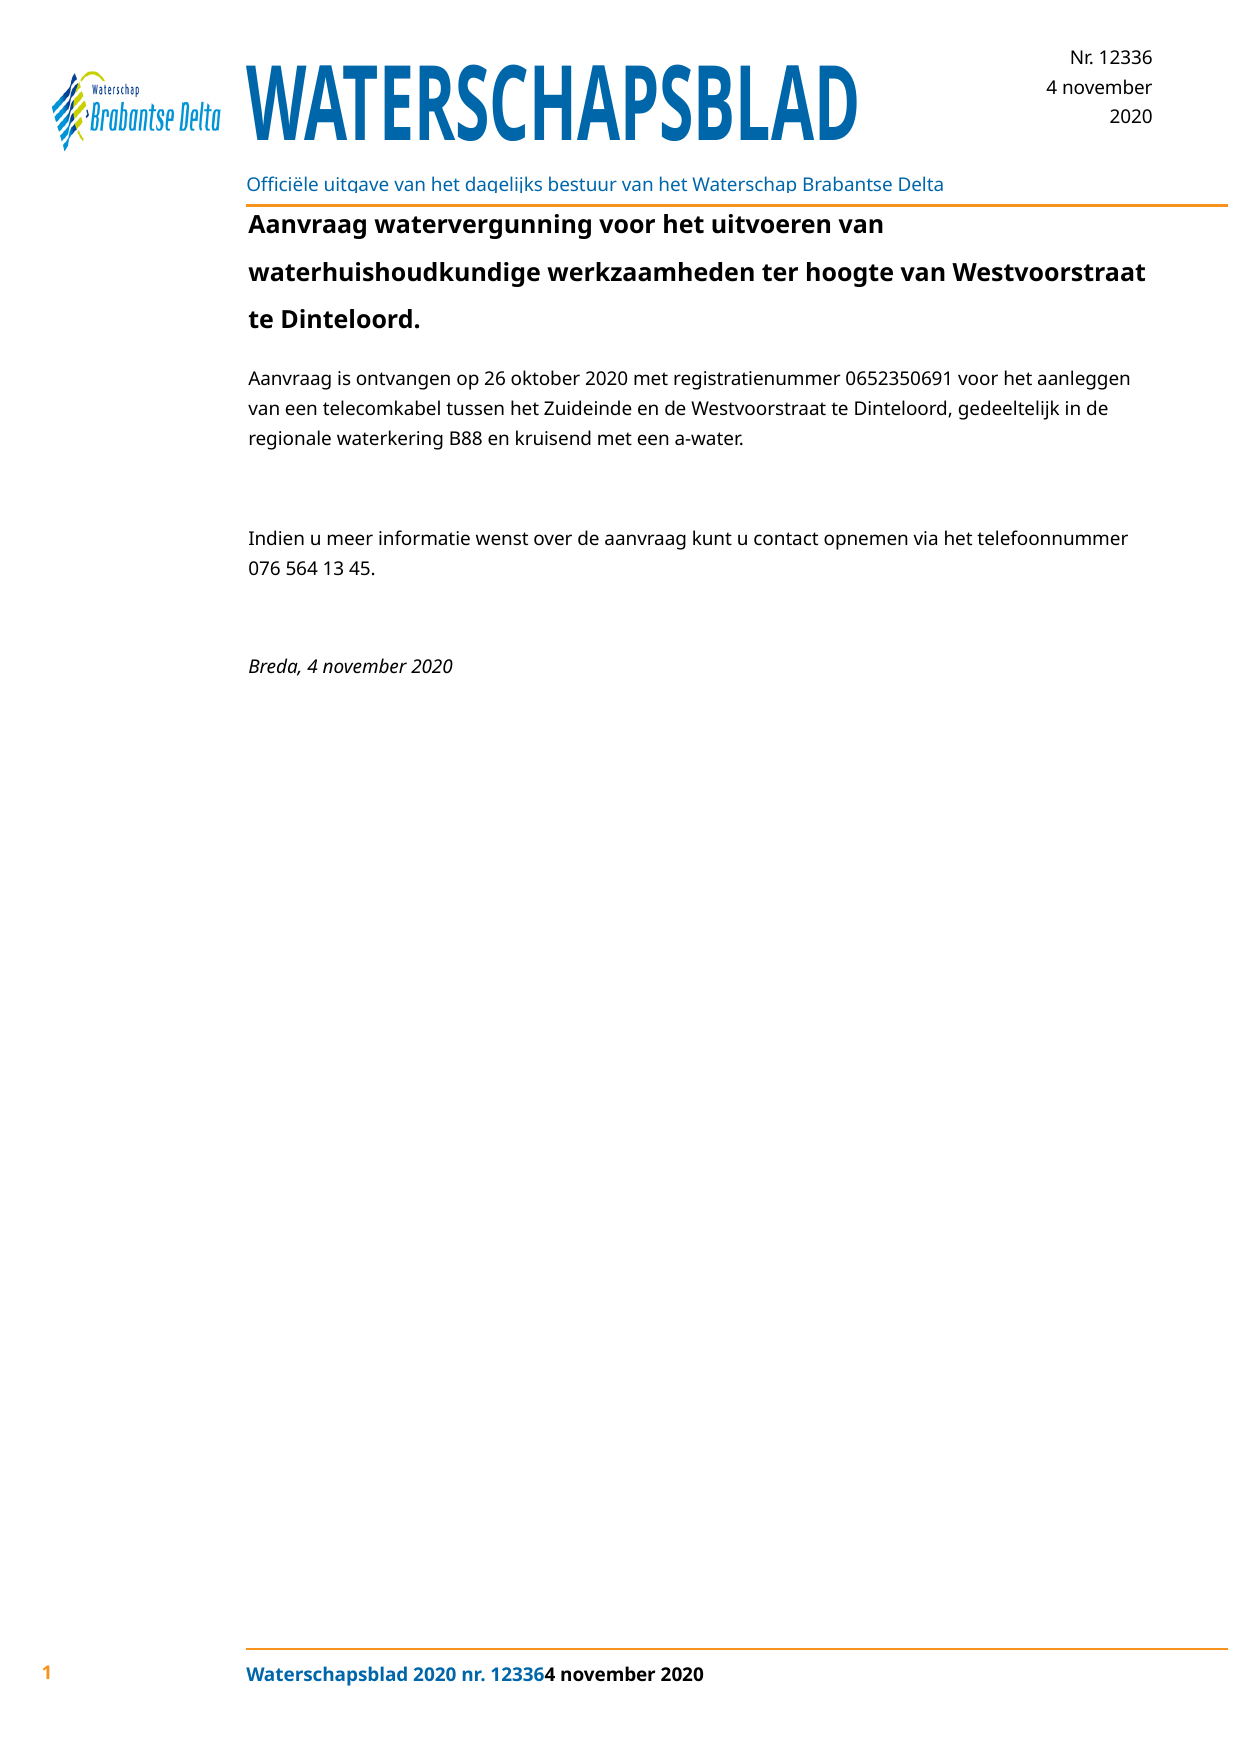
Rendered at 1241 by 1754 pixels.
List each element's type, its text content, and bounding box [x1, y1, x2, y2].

text Indien u meer informatie wenst over de aanvraag kunt u contact opnemen via het telefoonnummer 076 564 13 45. [248, 526, 1152, 581]
text Aanvraag is ontvangen op 26 oktober 2020 met registratienummer 0652350691 voor het aanleggen van een telecomkabel tussen het Zuideinde en de Westvoorstraat te Dinteloord, gedeeltelijk in de regionale waterkering B88 en kruisend met een a-water. [248, 366, 1152, 450]
text Breda, 4 november 2020 [248, 653, 1152, 679]
text Aanvraag watervergunning voor het uitvoeren van waterhuishoudkundige werkzaamheden ter hoogte van Westvoorstraat te Dinteloord. [248, 207, 1152, 336]
picture [41, 47, 231, 172]
